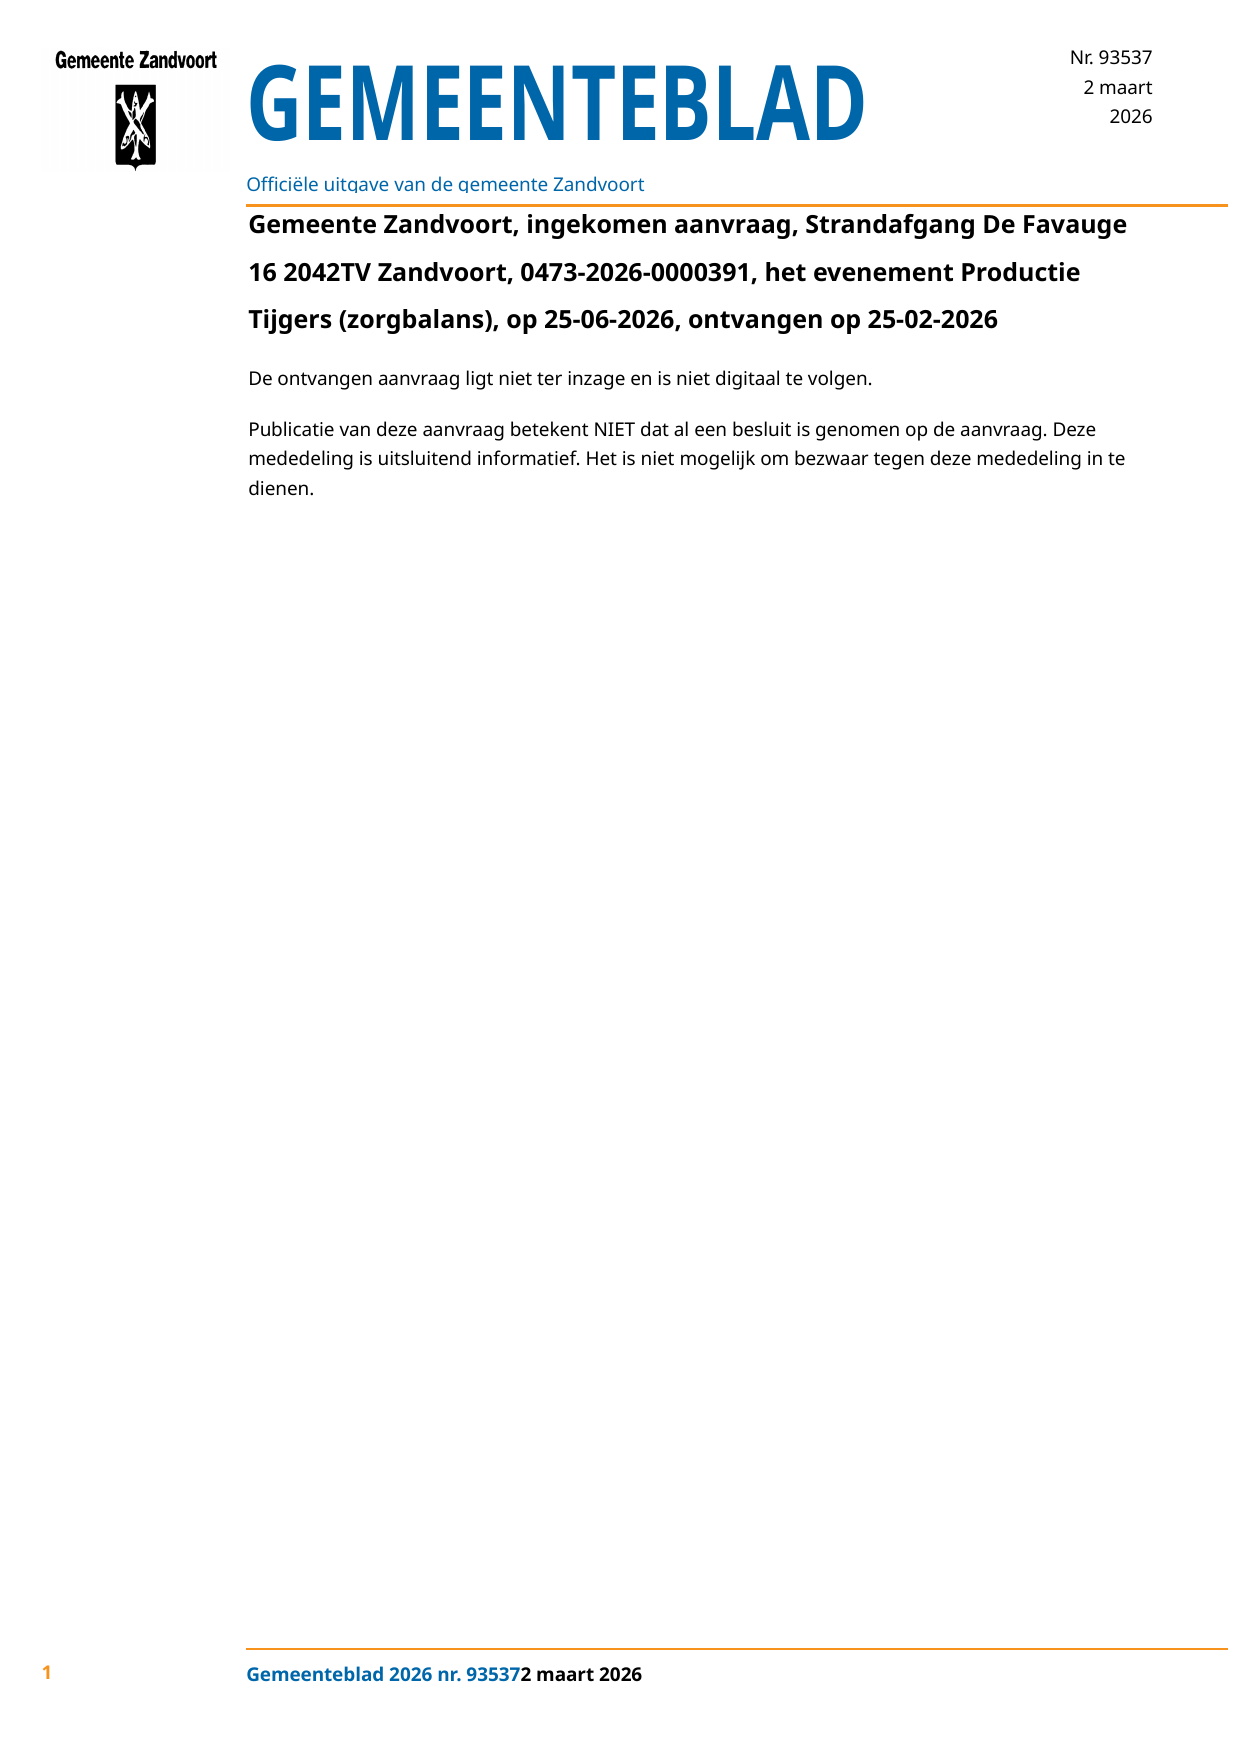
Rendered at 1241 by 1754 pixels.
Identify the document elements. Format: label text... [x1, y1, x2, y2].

text Gemeente Zandvoort, ingekomen aanvraag, Strandafgang De Favauge 16 2042TV Zandvoort, 0473-2026-0000391, het evenement Productie Tijgers (zorgbalans), op 25-06-2026, ontvangen op 25-02-2026 [248, 207, 1152, 336]
text De ontvangen aanvraag ligt niet ter inzage en is niet digitaal te volgen. [248, 366, 1152, 391]
picture [41, 47, 231, 172]
text Publicatie van deze aanvraag betekent NIET dat al een besluit is genomen op de aanvraag. Deze mededeling is uitsluitend informatief. Het is niet mogelijk om bezwaar tegen deze mededeling in te dienen. [248, 416, 1152, 501]
